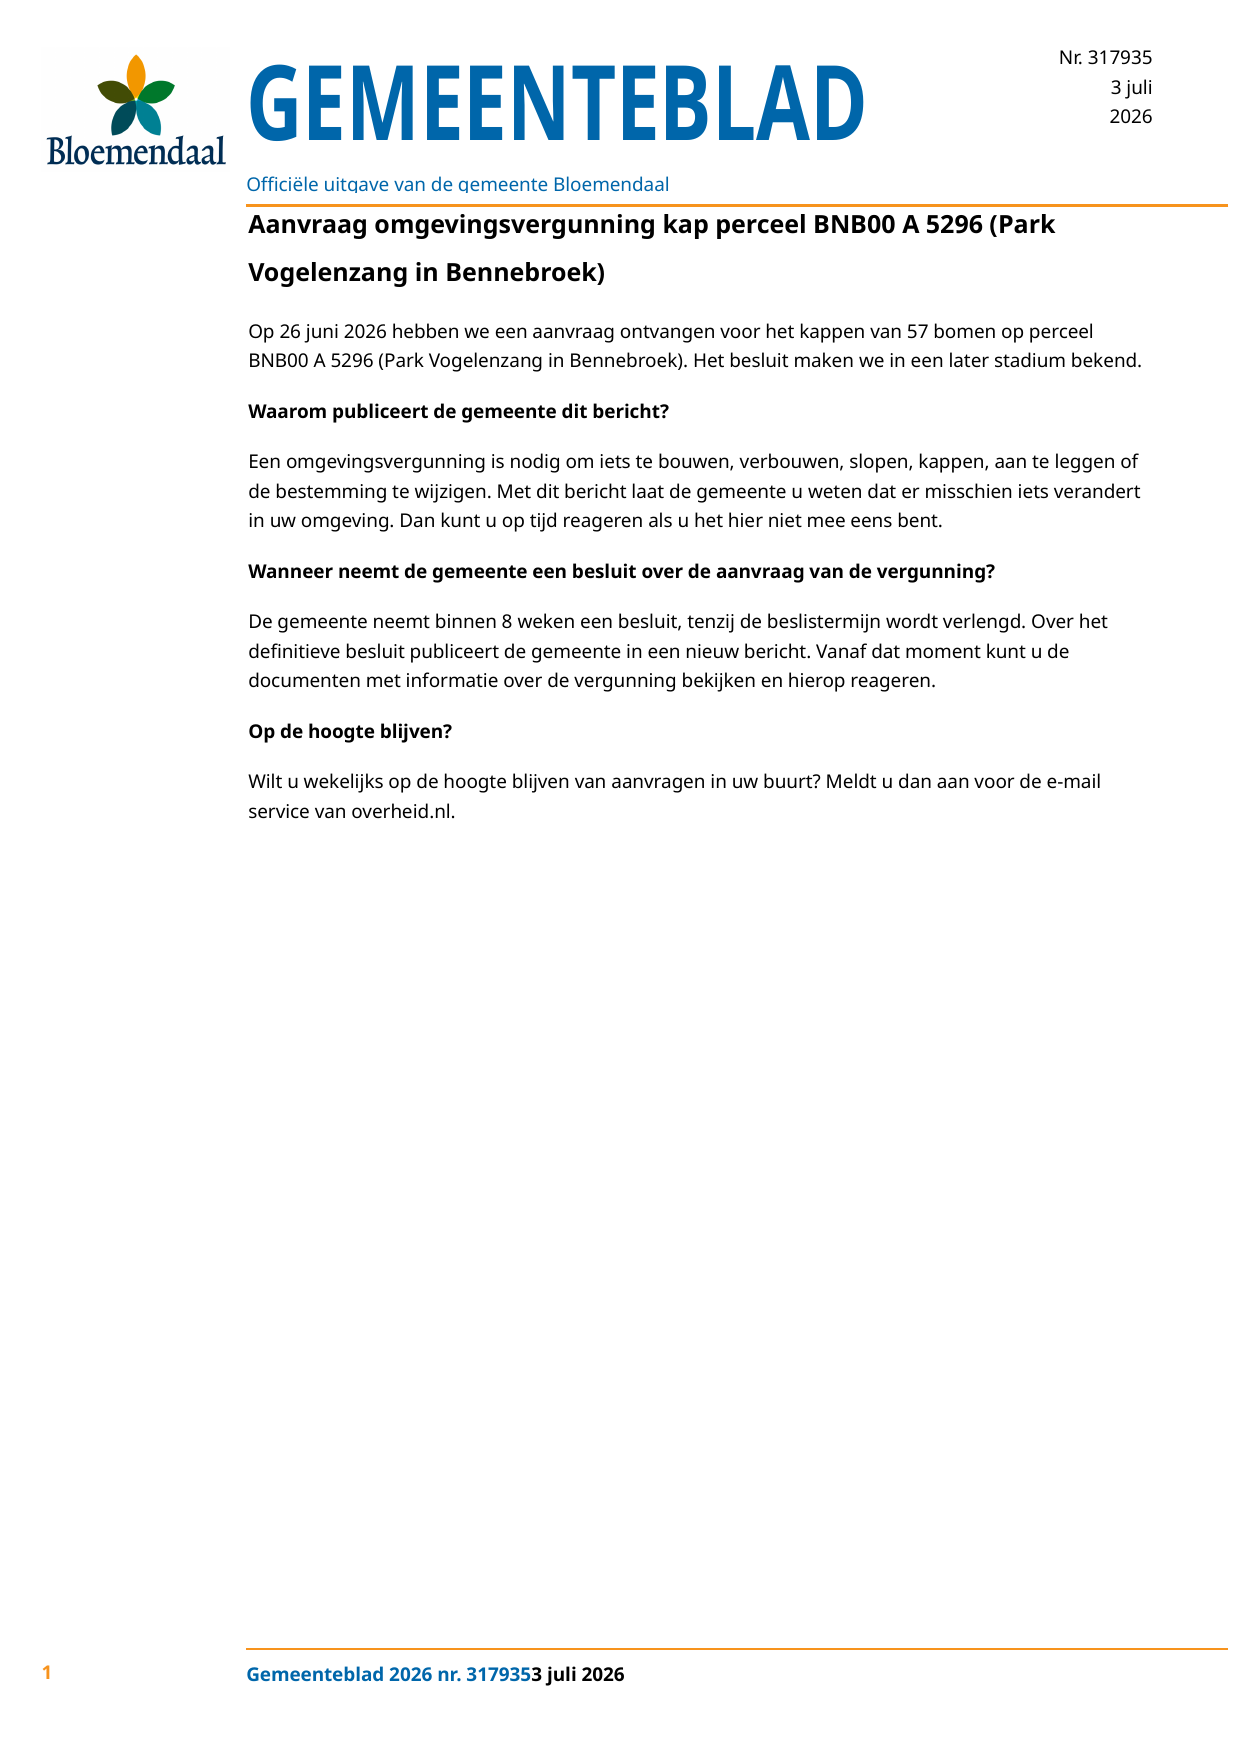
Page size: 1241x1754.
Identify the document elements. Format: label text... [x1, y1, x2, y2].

text De gemeente neemt binnen 8 weken een besluit, tenzij de beslistermijn wordt verlengd. Over het definitieve besluit publiceert de gemeente in een nieuw bericht. Vanaf dat moment kunt u de documenten met informatie over de vergunning bekijken en hierop reageren. [248, 608, 1152, 693]
text Waarom publiceert de gemeente dit bericht? [248, 398, 1152, 424]
text Op de hoogte blijven? [248, 718, 1152, 744]
text Een omgevingsvergunning is nodig om iets te bouwen, verbouwen, slopen, kappen, aan te leggen of de bestemming te wijzigen. Met dit bericht laat de gemeente u weten dat er misschien iets verandert in uw omgeving. Dan kunt u op tijd reageren als u het hier niet mee eens bent. [248, 448, 1152, 533]
text Op 26 juni 2026 hebben we een aanvraag ontvangen voor het kappen van 57 bomen op perceel BNB00 A 5296 (Park Vogelenzang in Bennebroek). Het besluit maken we in een later stadium bekend. [248, 318, 1152, 373]
text Wilt u wekelijks op de hoogte blijven van aanvragen in uw buurt? Meldt u dan aan voor de e-mail service van overheid.nl. [248, 768, 1152, 824]
picture [41, 47, 231, 172]
text Aanvraag omgevingsvergunning kap perceel BNB00 A 5296 (Park Vogelenzang in Bennebroek) [248, 207, 1152, 288]
text Wanneer neemt de gemeente een besluit over de aanvraag van de vergunning? [248, 558, 1152, 584]
